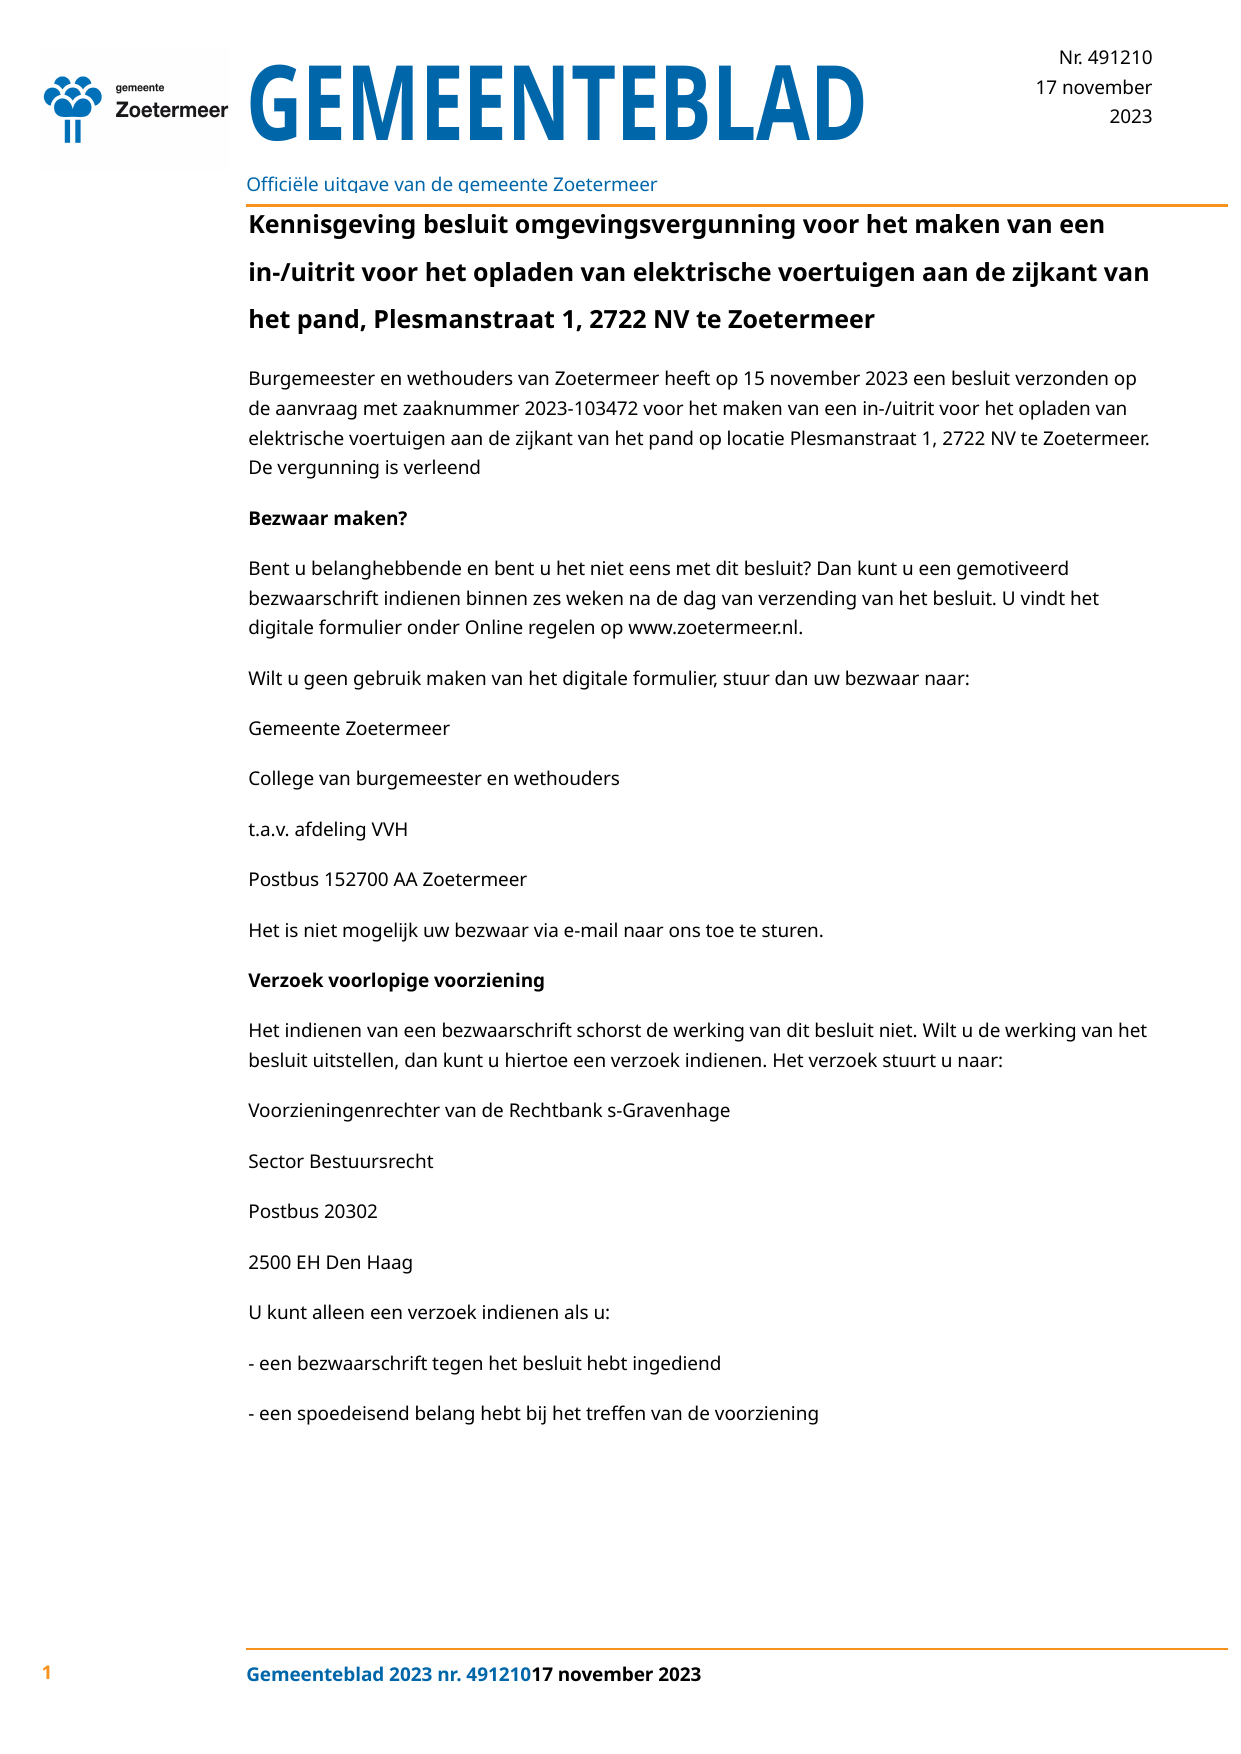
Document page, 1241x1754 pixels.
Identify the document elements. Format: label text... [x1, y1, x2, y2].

text Het indienen van een bezwaarschrift schorst de werking van dit besluit niet. Wilt u de werking van het besluit uitstellen, dan kunt u hiertoe een verzoek indienen. Het verzoek stuurt u naar: [248, 1018, 1152, 1073]
text t.a.v. afdeling VVH [248, 816, 1152, 842]
text Sector Bestuursrecht [248, 1148, 1152, 1174]
picture [41, 47, 231, 172]
text - een bezwaarschrift tegen het besluit hebt ingediend [248, 1350, 1152, 1375]
text Het is niet mogelijk uw bezwaar via e-mail naar ons toe te sturen. [248, 917, 1152, 942]
text Burgemeester en wethouders van Zoetermeer heeft op 15 november 2023 een besluit verzonden op de aanvraag met zaaknummer 2023-103472 voor het maken van een in-/uitrit voor het opladen van elektrische voertuigen aan de zijkant van het pand op locatie Plesmanstraat 1, 2722 NV te Zoetermeer. De vergunning is verleend [248, 366, 1152, 480]
text Postbus 20302 [248, 1198, 1152, 1224]
text 2500 EH Den Haag [248, 1249, 1152, 1274]
text Kennisgeving besluit omgevingsvergunning voor het maken van een in-/uitrit voor het opladen van elektrische voertuigen aan de zijkant van het pand, Plesmanstraat 1, 2722 NV te Zoetermeer [248, 207, 1152, 336]
text Bent u belanghebbende en bent u het niet eens met dit besluit? Dan kunt u een gemotiveerd bezwaarschrift indienen binnen zes weken na de dag van verzending van het besluit. U vindt het digitale formulier onder Online regelen op www.zoetermeer.nl. [248, 555, 1152, 640]
text Wilt u geen gebruik maken van het digitale formulier, stuur dan uw bezwaar naar: [248, 665, 1152, 690]
text Gemeente Zoetermeer [248, 715, 1152, 741]
text Bezwaar maken? [248, 505, 1152, 530]
text - een spoedeisend belang hebt bij het treffen van de voorziening [248, 1400, 1152, 1426]
text Voorzieningenrechter van de Rechtbank s-Gravenhage [248, 1098, 1152, 1123]
text College van burgemeester en wethouders [248, 766, 1152, 791]
text U kunt alleen een verzoek indienen als u: [248, 1299, 1152, 1325]
text Verzoek voorlopige voorziening [248, 967, 1152, 993]
text Postbus 152700 AA Zoetermeer [248, 866, 1152, 892]
